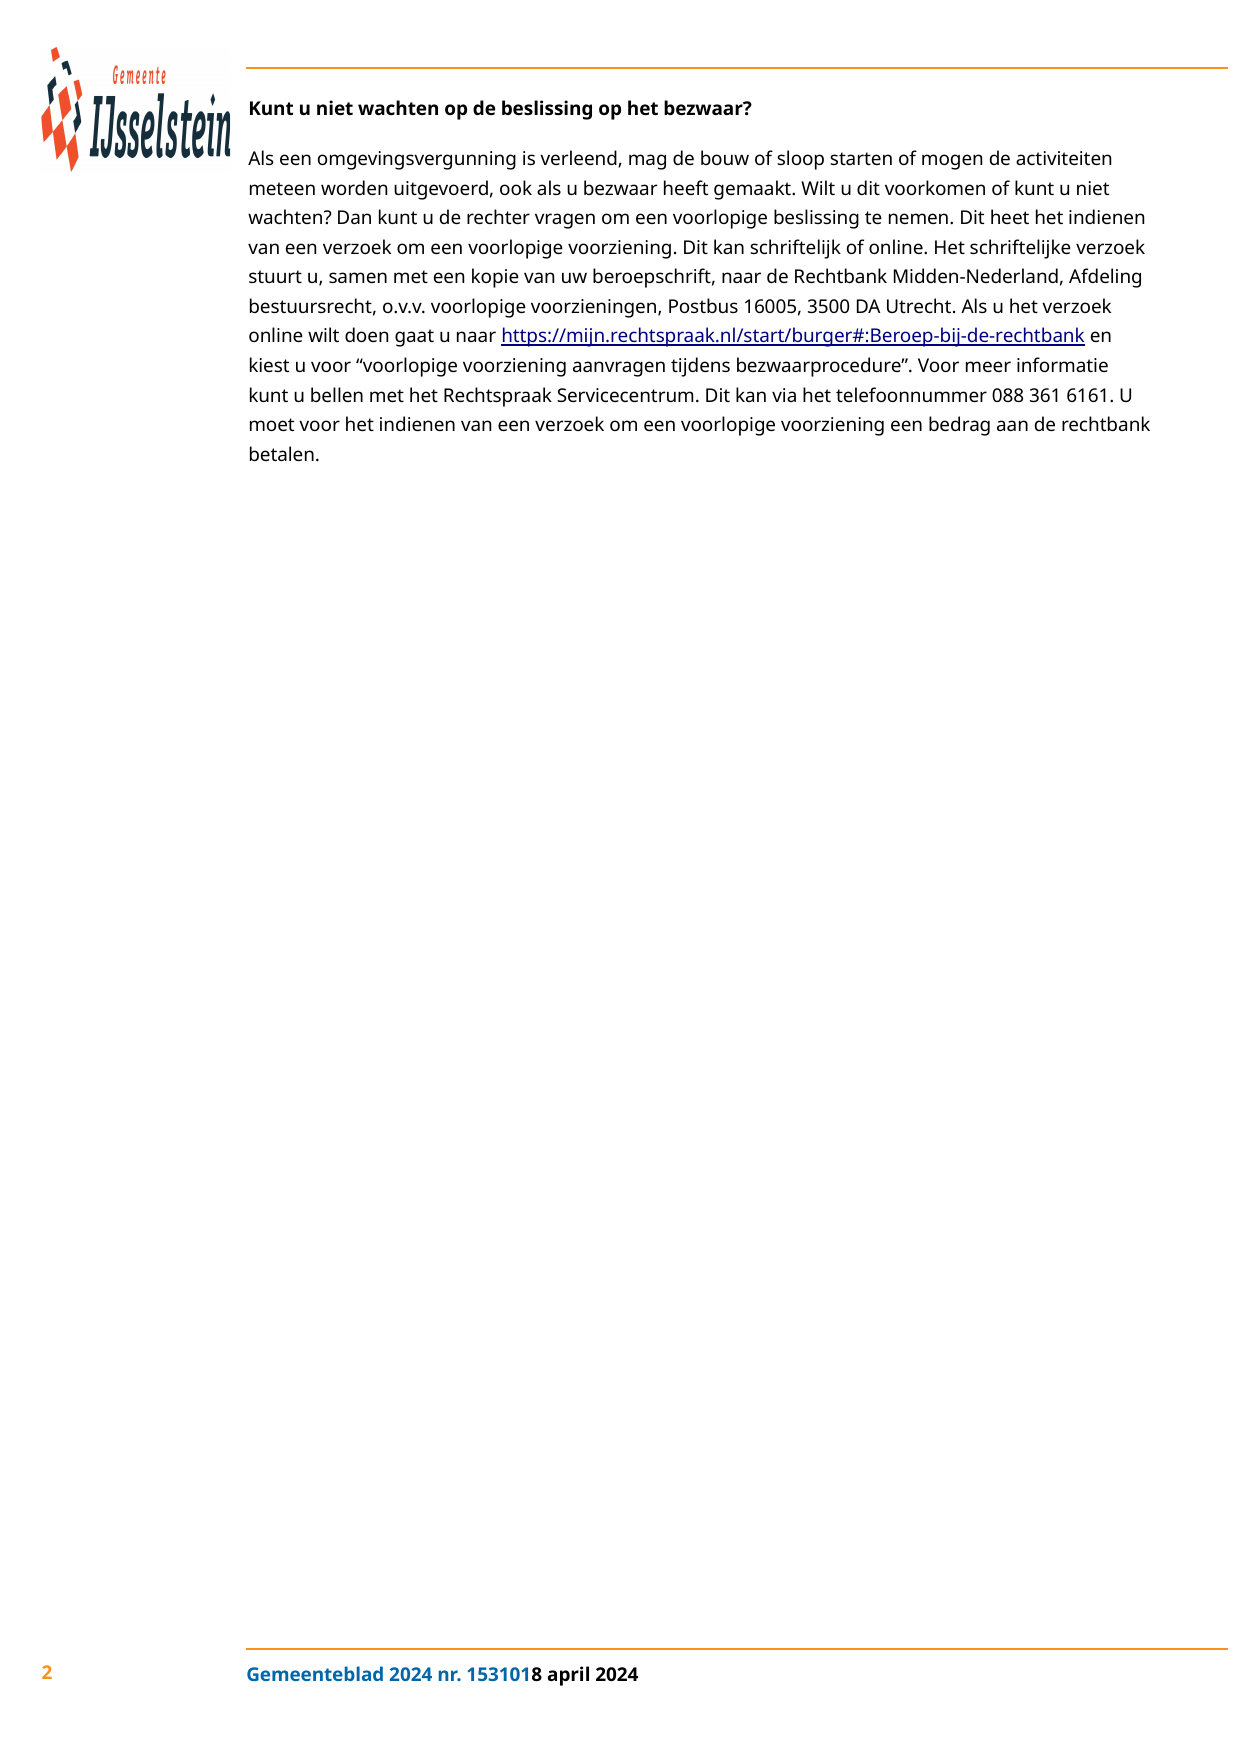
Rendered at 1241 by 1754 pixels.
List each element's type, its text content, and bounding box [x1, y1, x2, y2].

text Kunt u niet wachten op de beslissing op het bezwaar? [248, 95, 1152, 121]
text Als een omgevingsvergunning is verleend, mag de bouw of sloop starten of mogen de activiteiten meteen worden uitgevoerd, ook als u bezwaar heeft gemaakt. Wilt u dit voorkomen of kunt u niet wachten? Dan kunt u de rechter vragen om een voorlopige beslissing te nemen. Dit heet het indienen van een verzoek om een voorlopige voorziening. Dit kan schriftelijk of online. Het schriftelijke verzoek stuurt u, samen met een kopie van uw beroepschrift, naar de Rechtbank Midden-Nederland, Afdeling bestuursrecht, o.v.v. voorlopige voorzieningen, Postbus 16005, 3500 DA Utrecht. Als u het verzoek online wilt doen gaat u naar https://mijn.rechtspraak.nl/start/burger#:Beroep-bij-de-rechtbank en kiest u voor “voorlopige voorziening aanvragen tijdens bezwaarprocedure”. Voor meer informatie kunt u bellen met het Rechtspraak Servicecentrum. Dit kan via het telefoonnummer 088 361 6161. U moet voor het indienen van een verzoek om een voorlopige voorziening een bedrag aan de rechtbank betalen. [248, 145, 1152, 467]
picture [41, 47, 231, 172]
